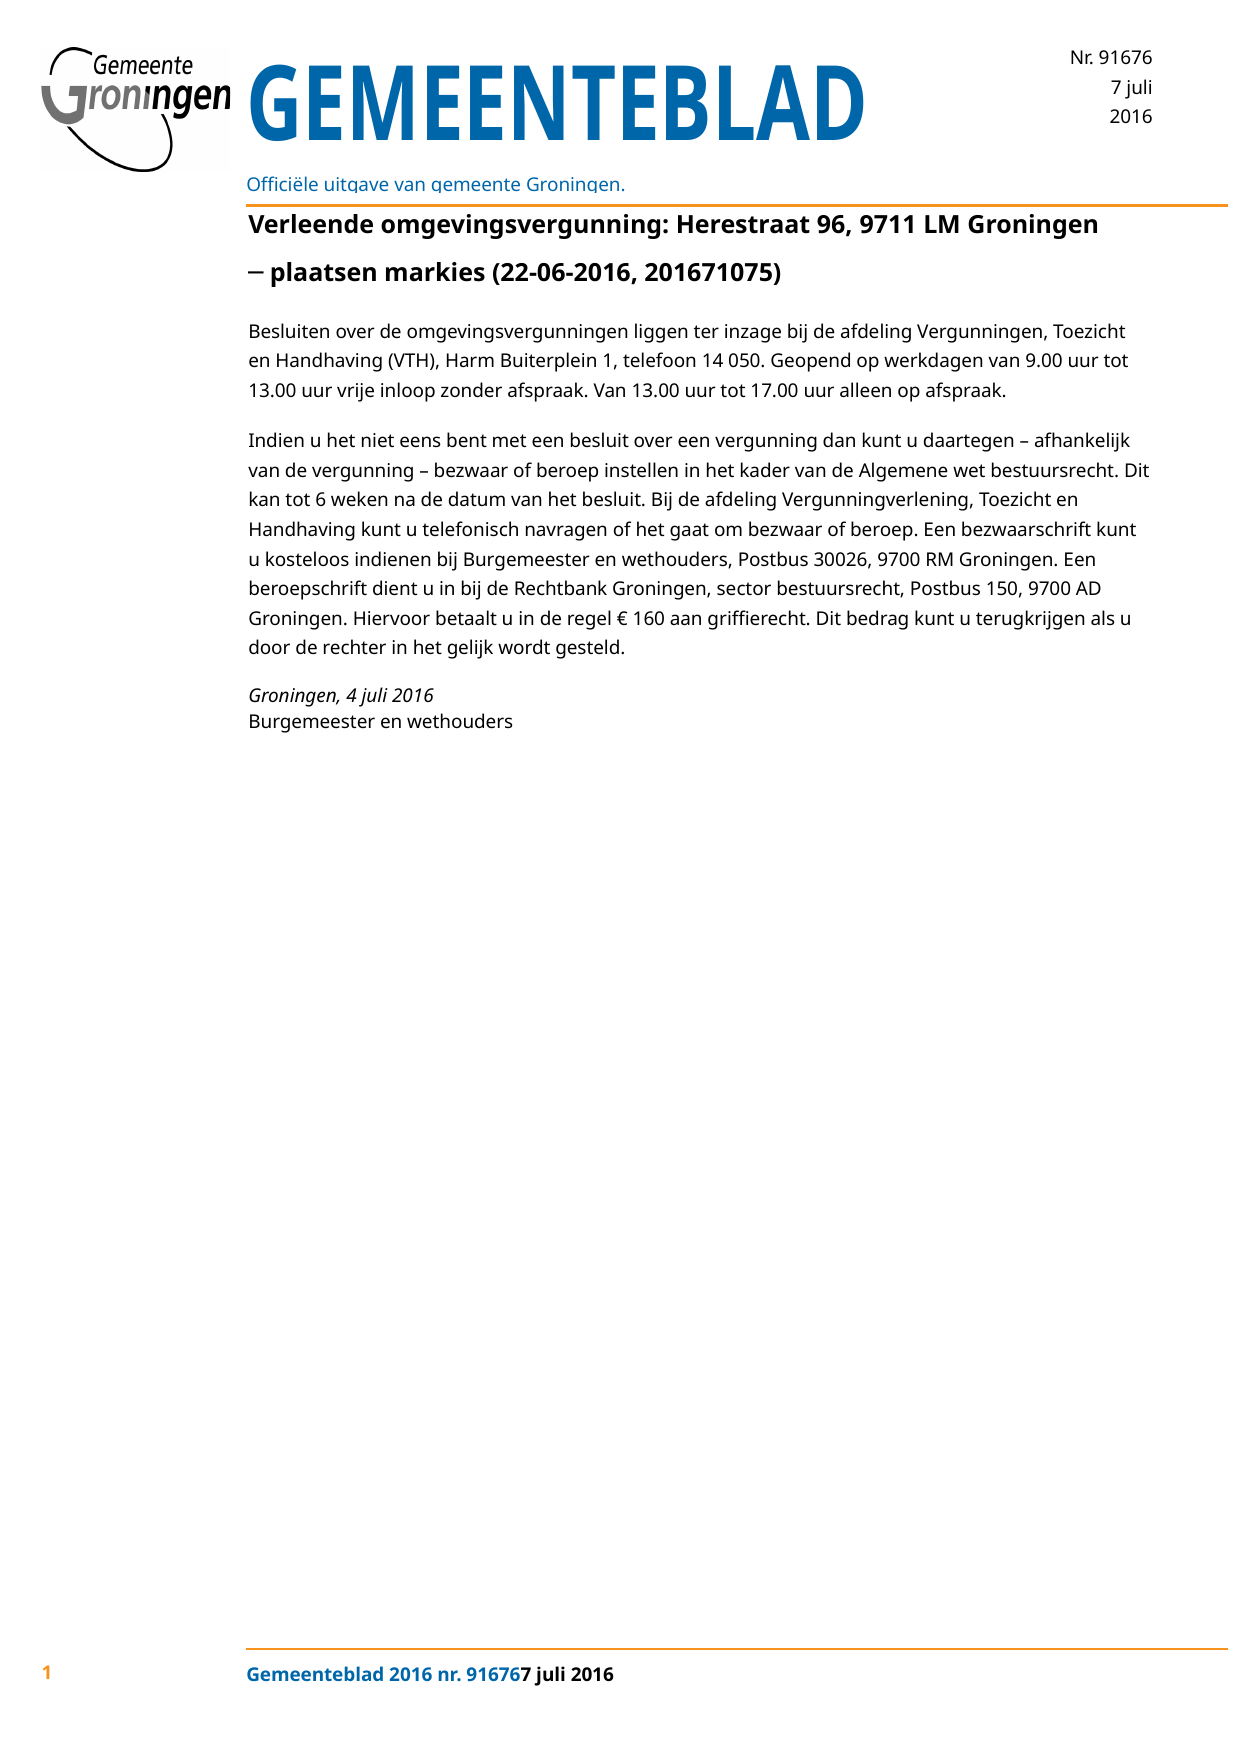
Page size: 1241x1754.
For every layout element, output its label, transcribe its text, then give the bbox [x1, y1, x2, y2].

text Verleende omgevingsvergunning: Herestraat 96, 9711 LM Groningen ─ plaatsen markies (22-06-2016, 201671075) [248, 207, 1152, 288]
text Indien u het niet eens bent met een besluit over een vergunning dan kunt u daartegen – afhankelijk van de vergunning – bezwaar of beroep instellen in het kader van de Algemene wet bestuursrecht. Dit kan tot 6 weken na de datum van het besluit. Bij de afdeling Vergunningverlening, Toezicht en Handhaving kunt u telefonisch navragen of het gaat om bezwaar of beroep. Een bezwaarschrift kunt u kosteloos indienen bij Burgemeester en wethouders, Postbus 30026, 9700 RM Groningen. Een beroepschrift dient u in bij de Rechtbank Groningen, sector bestuursrecht, Postbus 150, 9700 AD Groningen. Hiervoor betaalt u in de regel € 160 aan griffierecht. Dit bedrag kunt u terugkrijgen als u door de rechter in het gelijk wordt gesteld. [248, 427, 1152, 660]
text Burgemeester en wethouders [248, 708, 1152, 734]
picture [41, 47, 231, 172]
text Besluiten over de omgevingsvergunningen liggen ter inzage bij de afdeling Vergunningen, Toezicht en Handhaving (VTH), Harm Buiterplein 1, telefoon 14 050. Geopend op werkdagen van 9.00 uur tot 13.00 uur vrije inloop zonder afspraak. Van 13.00 uur tot 17.00 uur alleen op afspraak. [248, 318, 1152, 403]
text Groningen, 4 juli 2016 [248, 682, 1152, 708]
